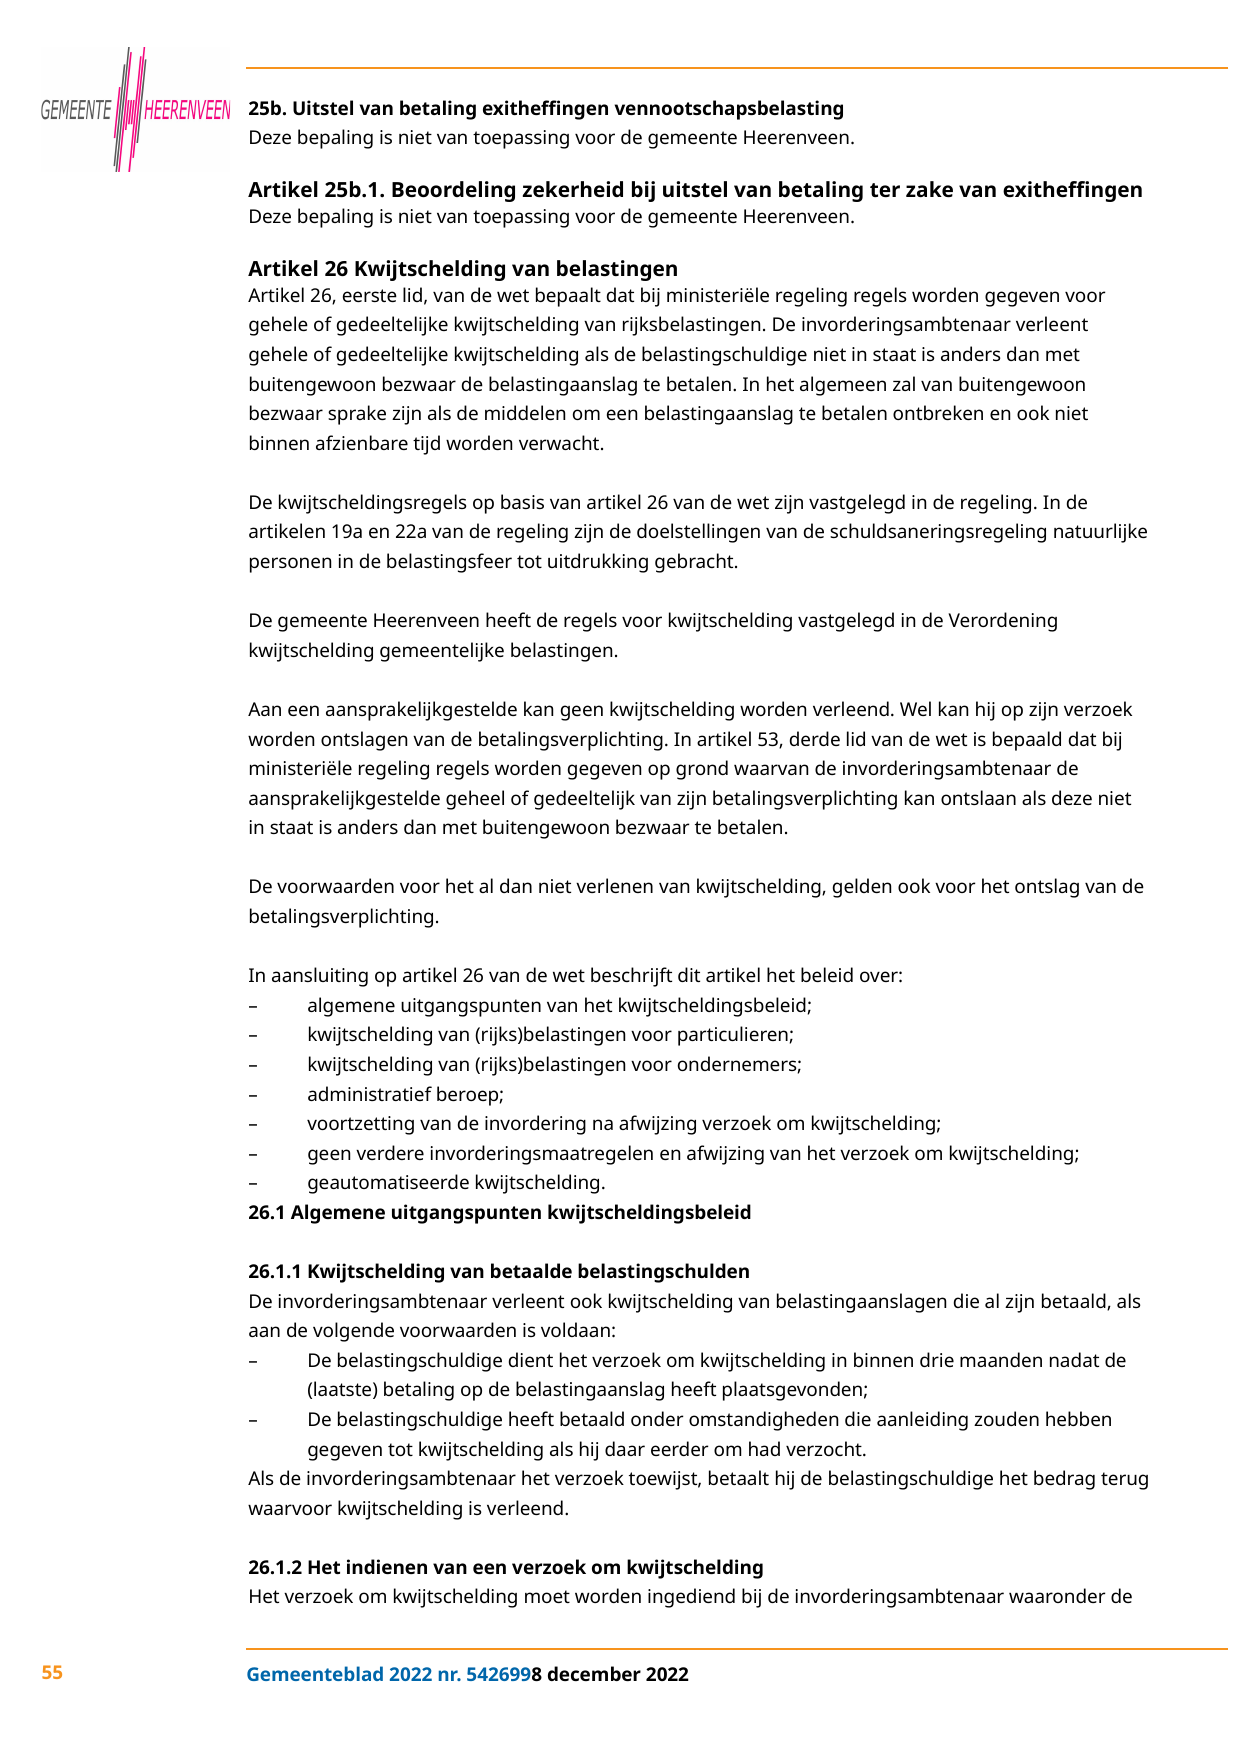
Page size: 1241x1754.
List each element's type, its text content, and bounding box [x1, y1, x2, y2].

list algemene uitgangspunten van het kwijtscheldingsbeleid; [248, 992, 1152, 1018]
text De kwijtscheldingsregels op basis van artikel 26 van de wet zijn vastgelegd in de regeling. In de artikelen 19a en 22a van de regeling zijn de doelstellingen van de schuldsaneringsregeling natuurlijke personen in de belastingsfeer tot uitdrukking gebracht. [248, 489, 1152, 574]
text In aansluiting op artikel 26 van de wet beschrijft dit artikel het beleid over: [248, 962, 1152, 988]
list geen verdere invorderingsmaatregelen en afwijzing van het verzoek om kwijtschelding; [248, 1140, 1152, 1166]
text 25b. Uitstel van betaling exitheffingen vennootschapsbelasting [248, 95, 1152, 121]
text Artikel 26 Kwijtschelding van belastingen [248, 254, 1152, 282]
text De voorwaarden voor het al dan niet verlenen van kwijtschelding, gelden ook voor het ontslag van de betalingsverplichting. [248, 874, 1152, 929]
list administratief beroep; [248, 1081, 1152, 1107]
list kwijtschelding van (rijks)belastingen voor ondernemers; [248, 1051, 1152, 1077]
text Aan een aansprakelijkgestelde kan geen kwijtschelding worden verleend. Wel kan hij op zijn verzoek worden ontslagen van de betalingsverplichting. In artikel 53, derde lid van de wet is bepaald dat bij ministeriële regeling regels worden gegeven op grond waarvan de invorderingsambtenaar de aansprakelijkgestelde geheel of gedeeltelijk van zijn betalingsverplichting kan ontslaan als deze niet in staat is anders dan met buitengewoon bezwaar te betalen. [248, 696, 1152, 840]
list De belastingschuldige dient het verzoek om kwijtschelding in binnen drie maanden nadat de (laatste) betaling op de belastingaanslag heeft plaatsgevonden; [248, 1347, 1152, 1402]
text 26.1 Algemene uitgangspunten kwijtscheldingsbeleid [248, 1199, 1152, 1225]
text Deze bepaling is niet van toepassing voor de gemeente Heerenveen. [248, 203, 1152, 229]
text Het verzoek om kwijtschelding moet worden ingediend bij de invorderingsambtenaar waaronder de [248, 1584, 1152, 1609]
text De invorderingsambtenaar verleent ook kwijtschelding van belastingaanslagen die al zijn betaald, als aan de volgende voorwaarden is voldaan: [248, 1288, 1152, 1343]
text Artikel 26, eerste lid, van de wet bepaalt dat bij ministeriële regeling regels worden gegeven voor gehele of gedeeltelijke kwijtschelding van rijksbelastingen. De invorderingsambtenaar verleent gehele of gedeeltelijke kwijtschelding als de belastingschuldige niet in staat is anders dan met buitengewoon bezwaar de belastingaanslag te betalen. In het algemeen zal van buitengewoon bezwaar sprake zijn als de middelen om een belastingaanslag te betalen ontbreken en ook niet binnen afzienbare tijd worden verwacht. [248, 282, 1152, 456]
picture [41, 47, 231, 172]
list geautomatiseerde kwijtschelding. [248, 1169, 1152, 1195]
list De belastingschuldige heeft betaald onder omstandigheden die aanleiding zouden hebben gegeven tot kwijtschelding als hij daar eerder om had verzocht. [248, 1406, 1152, 1462]
text Als de invorderingsambtenaar het verzoek toewijst, betaalt hij de belastingschuldige het bedrag terug waarvoor kwijtschelding is verleend. [248, 1465, 1152, 1521]
text Deze bepaling is niet van toepassing voor de gemeente Heerenveen. [248, 124, 1152, 150]
list voortzetting van de invordering na afwijzing verzoek om kwijtschelding; [248, 1110, 1152, 1136]
list kwijtschelding van (rijks)belastingen voor particulieren; [248, 1022, 1152, 1047]
text De gemeente Heerenveen heeft de regels voor kwijtschelding vastgelegd in de Verordening kwijtschelding gemeentelijke belastingen. [248, 607, 1152, 663]
text 26.1.1 Kwijtschelding van betaalde belastingschulden [248, 1258, 1152, 1284]
text Artikel 25b.1. Beoordeling zekerheid bij uitstel van betaling ter zake van exitheffingen [248, 175, 1152, 203]
text 26.1.2 Het indienen van een verzoek om kwijtschelding [248, 1554, 1152, 1580]
